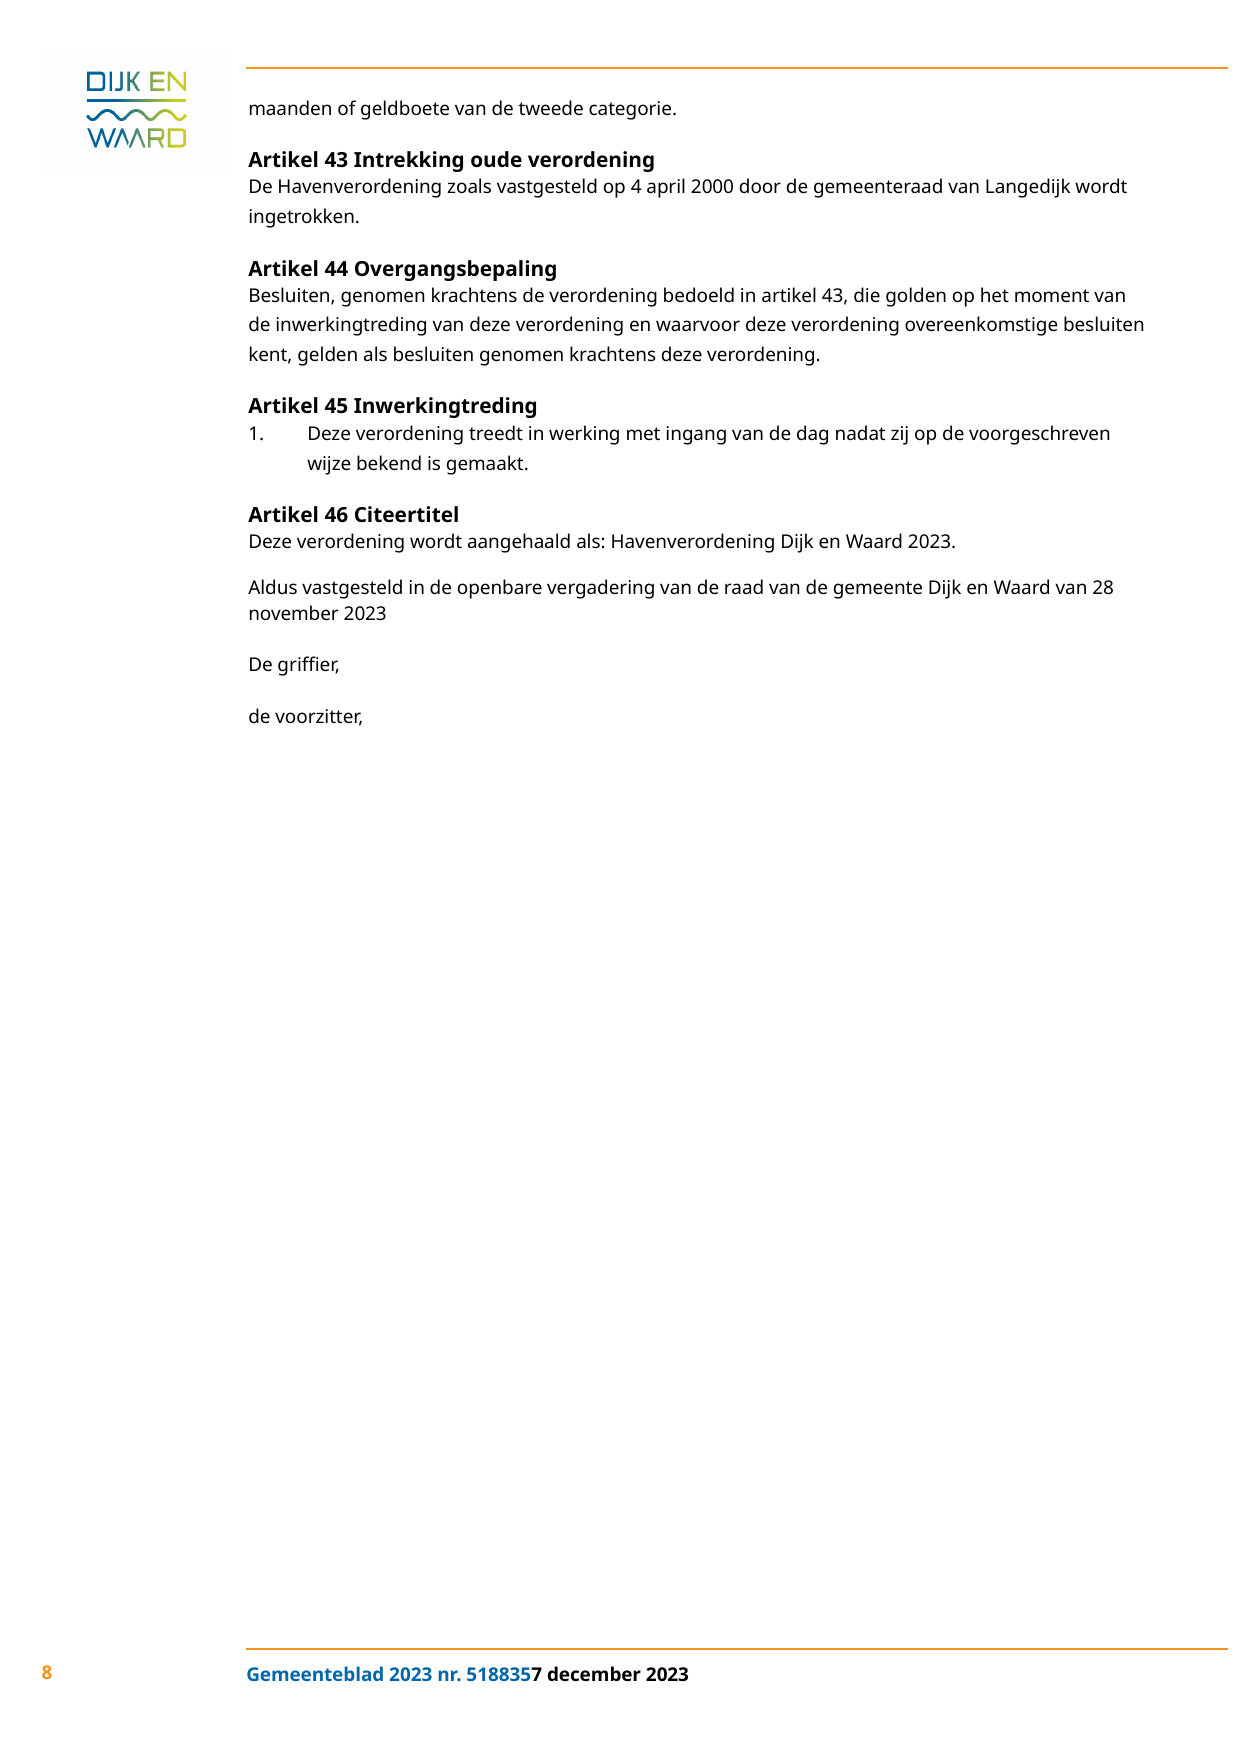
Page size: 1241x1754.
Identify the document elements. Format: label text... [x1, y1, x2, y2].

text Aldus vastgesteld in de openbare vergadering van de raad van de gemeente Dijk en Waard van 28 november 2023 [248, 574, 1152, 626]
text Besluiten, genomen krachtens de verordening bedoeld in artikel 43, die golden op het moment van de inwerkingtreding van deze verordening en waarvoor deze verordening overeenkomstige besluiten kent, gelden als besluiten genomen krachtens deze verordening. [248, 282, 1152, 367]
text De Havenverordening zoals vastgesteld op 4 april 2000 door de gemeenteraad van Langedijk wordt ingetrokken. [248, 174, 1152, 229]
text Artikel 43 Intrekking oude verordening [248, 145, 1152, 174]
text maanden of geldboete van de tweede categorie. [248, 95, 1152, 121]
picture [41, 47, 231, 172]
text Artikel 46 Citeertitel [248, 500, 1152, 528]
text Deze verordening wordt aangehaald als: Havenverordening Dijk en Waard 2023. [248, 528, 1152, 554]
text Artikel 44 Overgangsbepaling [248, 254, 1152, 282]
list Deze verordening treedt in werking met ingang van de dag nadat zij op de voorgeschreven wijze bekend is gemaakt. [248, 420, 1152, 475]
text Artikel 45 Inwerkingtreding [248, 392, 1152, 420]
text de voorzitter, [248, 703, 1152, 728]
text De griffier, [248, 651, 1152, 677]
